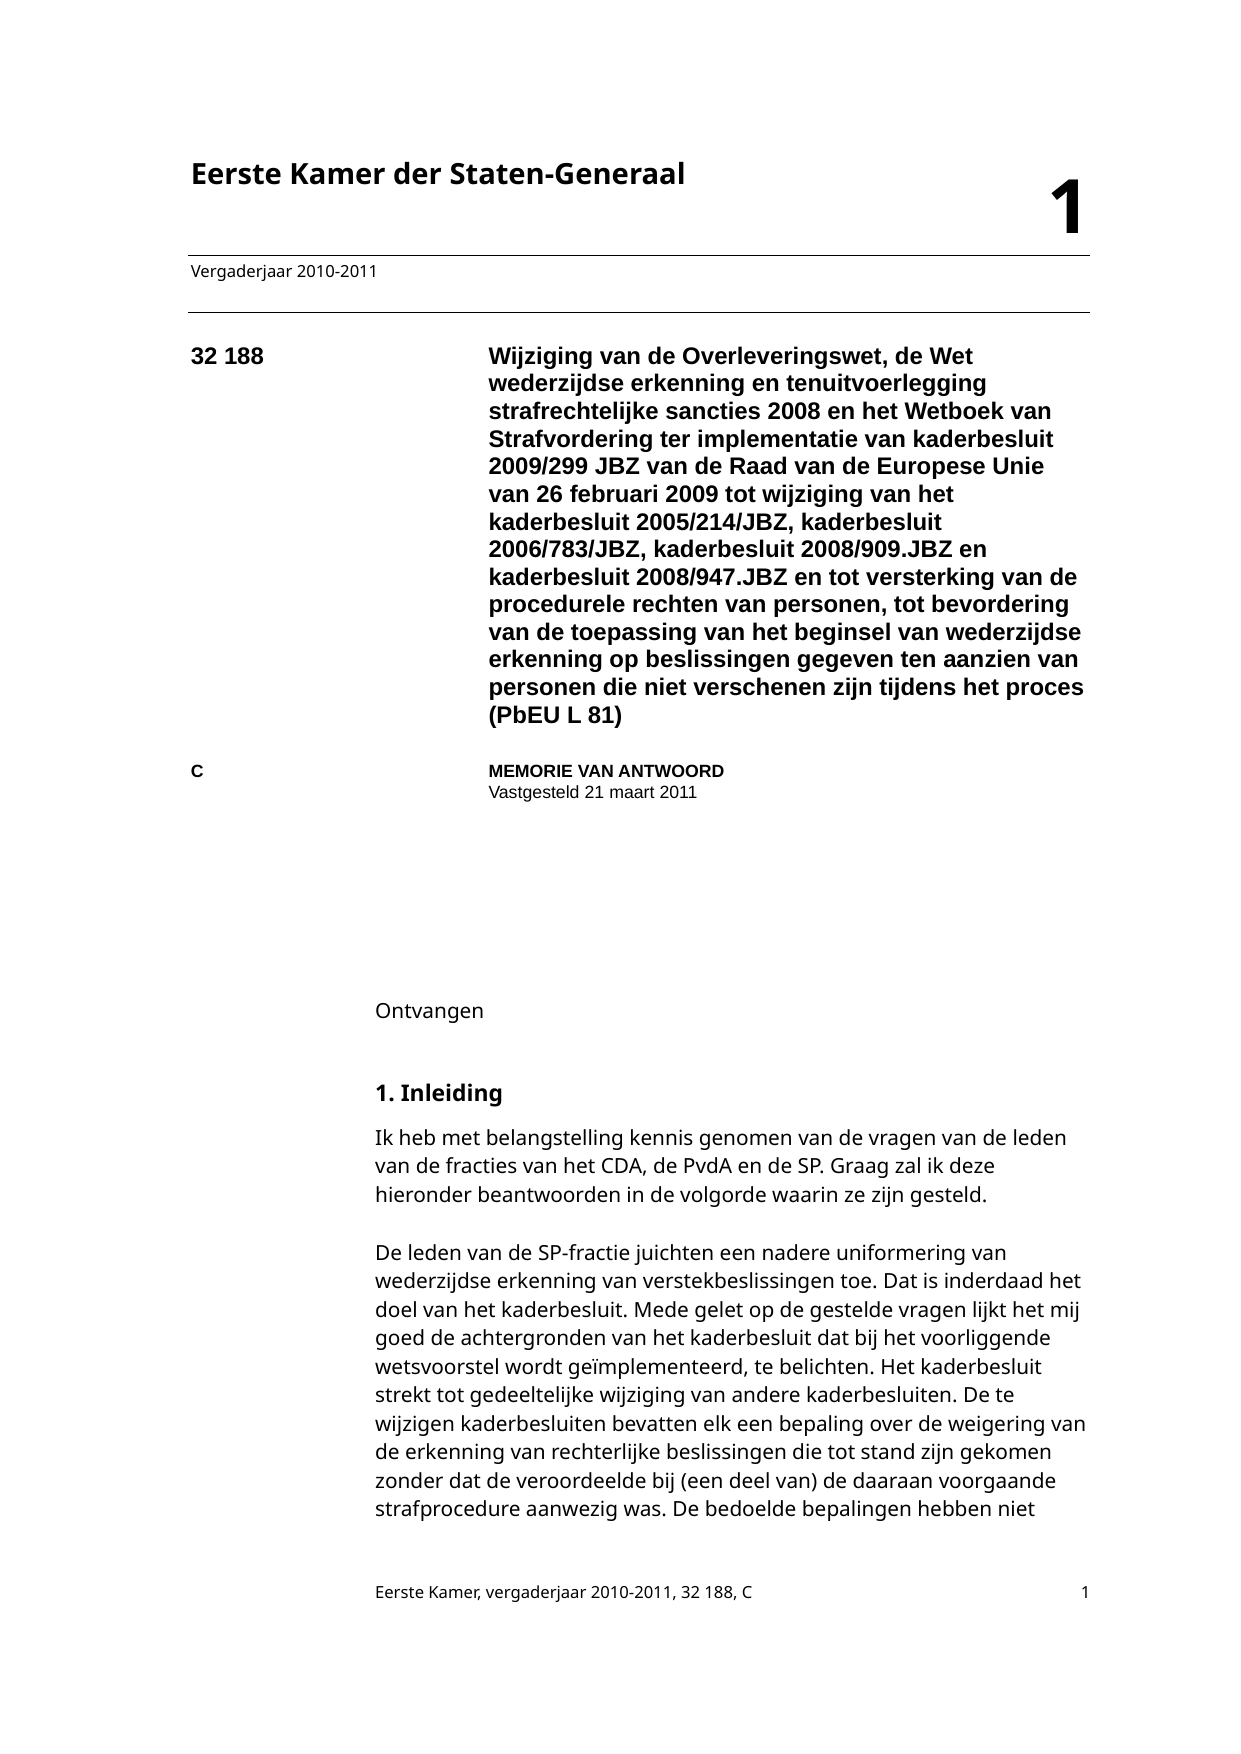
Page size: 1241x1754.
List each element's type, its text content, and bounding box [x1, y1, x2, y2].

table_header Eerste Kamer der Staten-Generaal [188, 150, 909, 255]
table_cell MEMORIE VAN ANTWOORD Vastgesteld 21 maart 2011 [485, 758, 1090, 877]
table_cell [485, 313, 1090, 339]
subtitle 1. Inleiding [375, 1077, 1090, 1108]
table_header 1 [910, 150, 1090, 255]
table_cell Wijziging van de Overleveringswet, de Wet wederzijdse erkenning en tenuitvoerlegging strafrechtelijke sancties 2008 en het Wetboek van Strafvordering ter implementatie van kaderbesluit 2009/299 JBZ van de Raad van de Europese Unie van 26 februari 2009 tot wijziging van het kaderbesluit 2005/214/JBZ, kaderbesluit 2006/783/JBZ, kaderbesluit 2008/909.JBZ en kaderbesluit 2008/947.JBZ en tot versterking van de procedurele rechten van personen, tot bevordering van de toepassing van het beginsel van wederzijdse erkenning op beslissingen gegeven ten aanzien van personen die niet verschenen zijn tijdens het proces (PbEU L 81) [485, 339, 1090, 758]
table_cell [188, 313, 485, 339]
text Ik heb met belangstelling kennis genomen van de vragen van de leden van de fracties van het CDA, de PvdA en de SP. Graag zal ik deze hieronder beantwoorden in de volgorde waarin ze zijn gesteld. [375, 1123, 1090, 1208]
text De leden van de SP-fractie juichten een nadere uniformering van wederzijdse erkenning van verstekbeslissingen toe. Dat is inderdaad het doel van het kaderbesluit. Mede gelet op de gestelde vragen lijkt het mij goed de achtergronden van het kaderbesluit dat bij het voorliggende wetsvoorstel wordt geïmplementeerd, te belichten. Het kaderbesluit strekt tot gedeeltelijke wijziging van andere kaderbesluiten. De te wijzigen kaderbesluiten bevatten elk een bepaling over de weigering van de erkenning van rechterlijke beslissingen die tot stand zijn gekomen zonder dat de veroordeelde bij (een deel van) de daaraan voorgaande strafprocedure aanwezig was. De bedoelde bepalingen hebben niet [375, 1238, 1090, 1523]
table_cell 32 188 [188, 339, 485, 758]
table_cell Vergaderjaar 2010-2011 [188, 256, 485, 312]
table_cell [485, 256, 1090, 312]
text Ontvangen [375, 996, 1090, 1024]
table_cell C [188, 758, 485, 877]
